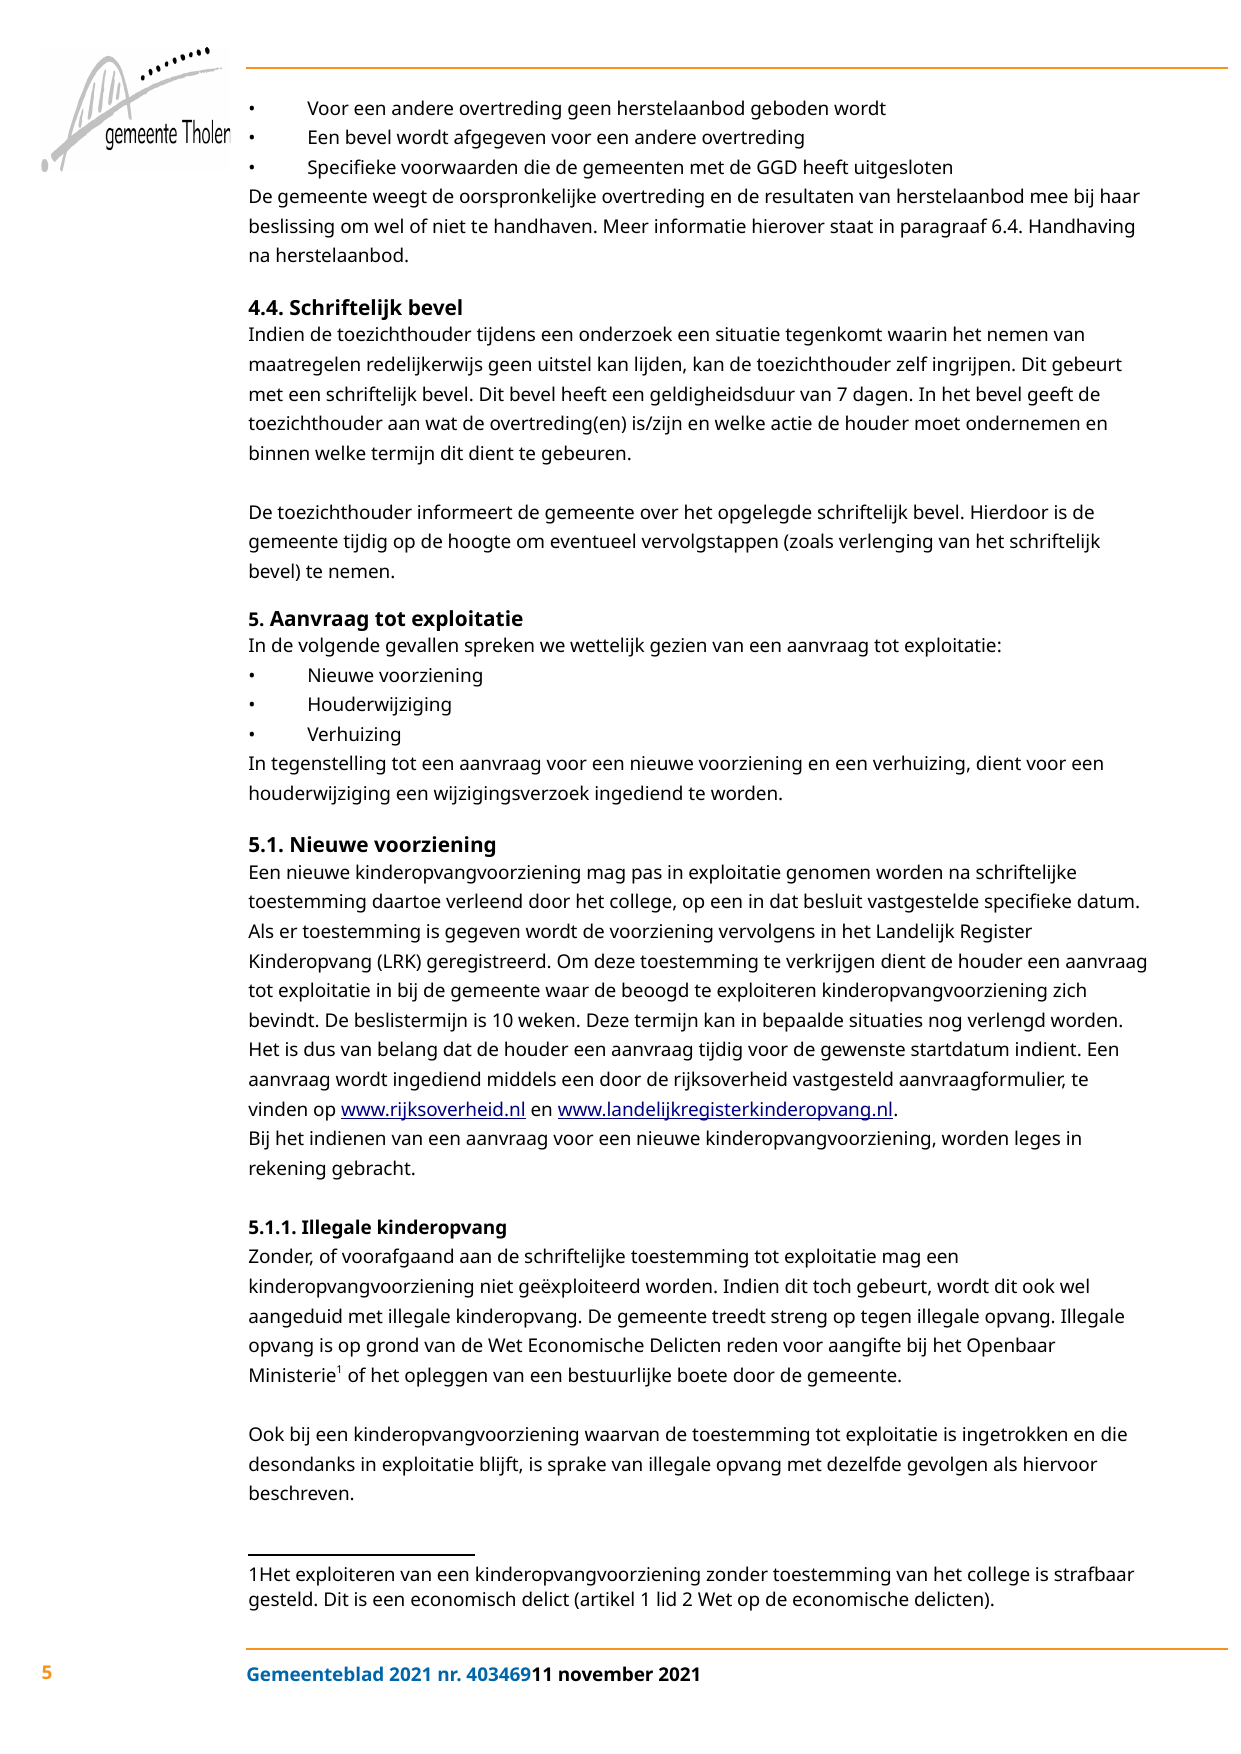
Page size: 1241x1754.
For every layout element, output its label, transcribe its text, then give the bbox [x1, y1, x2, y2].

text In tegenstelling tot een aanvraag voor een nieuwe voorziening en een verhuizing, dient voor een houderwijziging een wijzigingsverzoek ingediend te worden. [248, 751, 1152, 806]
text De toezichthouder informeert de gemeente over het opgelegde schriftelijk bevel. Hierdoor is de gemeente tijdig op de hoogte om eventueel vervolgstappen (zoals verlenging van het schriftelijk bevel) te nemen. [248, 499, 1152, 584]
text 4.4. Schriftelijk bevel [248, 293, 1152, 322]
text Bij het indienen van een aanvraag voor een nieuwe kinderopvangvoorziening, worden leges in rekening gebracht. [248, 1125, 1152, 1181]
text Indien de toezichthouder tijdens een onderzoek een situatie tegenkomt waarin het nemen van maatregelen redelijkerwijs geen uitstel kan lijden, kan de toezichthouder zelf ingrijpen. Dit gebeurt met een schriftelijk bevel. Dit bevel heeft een geldigheidsduur van 7 dagen. In het bevel geeft de toezichthouder aan wat de overtreding(en) is/zijn en welke actie de houder moet ondernemen en binnen welke termijn dit dient te gebeuren. [248, 322, 1152, 466]
list Nieuwe voorziening [248, 662, 1152, 688]
list Voor een andere overtreding geen herstelaanbod geboden wordt [248, 95, 1152, 121]
text In de volgende gevallen spreken we wettelijk gezien van een aanvraag tot exploitatie: [248, 632, 1152, 658]
text De gemeente weegt de oorspronkelijke overtreding en de resultaten van herstelaanbod mee bij haar beslissing om wel of niet te handhaven. Meer informatie hierover staat in paragraaf 6.4. Handhaving na herstelaanbod. [248, 183, 1152, 268]
text Ook bij een kinderopvangvoorziening waarvan de toestemming tot exploitatie is ingetrokken en die desondanks in exploitatie blijft, is sprake van illegale opvang met dezelfde gevolgen als hiervoor beschreven. [248, 1421, 1152, 1506]
text 5.1.1. Illegale kinderopvang [248, 1214, 1152, 1240]
text Zonder, of voorafgaand aan de schriftelijke toestemming tot exploitatie mag een kinderopvangvoorziening niet geëxploiteerd worden. Indien dit toch gebeurt, wordt dit ook wel aangeduid met illegale kinderopvang. De gemeente treedt streng op tegen illegale opvang. Illegale opvang is op grond van de Wet Economische Delicten reden voor aangifte bij het Openbaar Ministerie of het opleggen van een bestuurlijke boete door de gemeente. [248, 1244, 1152, 1388]
text Een nieuwe kinderopvangvoorziening mag pas in exploitatie genomen worden na schriftelijke toestemming daartoe verleend door het college, op een in dat besluit vastgestelde specifieke datum. Als er toestemming is gegeven wordt de voorziening vervolgens in het Landelijk Register Kinderopvang (LRK) geregistreerd. Om deze toestemming te verkrijgen dient de houder een aanvraag tot exploitatie in bij de gemeente waar de beoogd te exploiteren kinderopvangvoorziening zich bevindt. De beslistermijn is 10 weken. Deze termijn kan in bepaalde situaties nog verlengd worden. Het is dus van belang dat de houder een aanvraag tijdig voor de gewenste startdatum indient. Een aanvraag wordt ingediend middels een door de rijksoverheid vastgesteld aanvraagformulier, te vinden op www.rijksoverheid.nl en www.landelijkregisterkinderopvang.nl. [248, 859, 1152, 1121]
picture [41, 47, 231, 172]
text Het exploiteren van een kinderopvangvoorziening zonder toestemming van het college is strafbaar gesteld. Dit is een economisch delict (artikel 1 lid 2 Wet op de economische delicten). [248, 1561, 1152, 1612]
list Verhuizing [248, 721, 1152, 747]
list Houderwijziging [248, 691, 1152, 717]
text 5.1. Nieuwe voorziening [248, 831, 1152, 859]
list Een bevel wordt afgegeven voor een andere overtreding [248, 124, 1152, 150]
list Specifieke voorwaarden die de gemeenten met de GGD heeft uitgesloten [248, 154, 1152, 180]
text 5. Aanvraag tot exploitatie [248, 604, 1152, 632]
